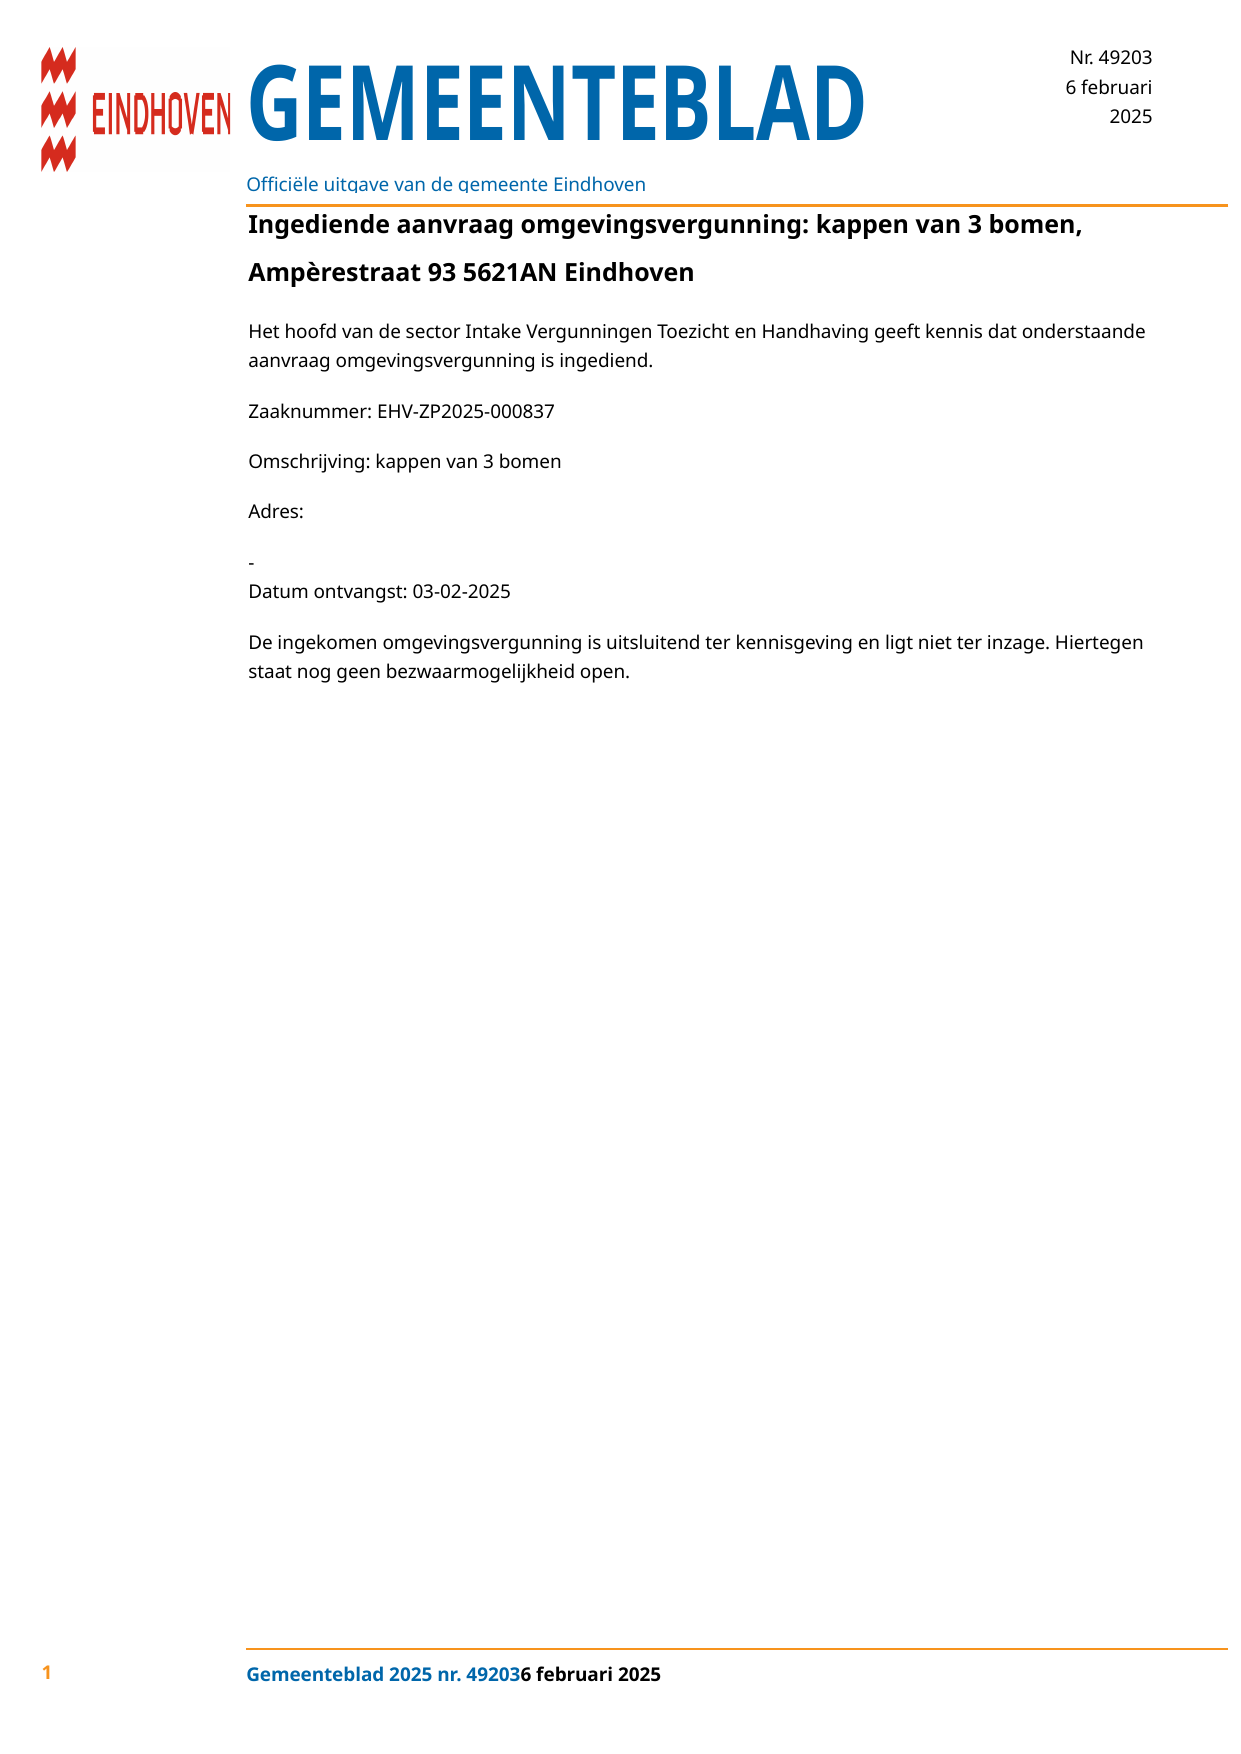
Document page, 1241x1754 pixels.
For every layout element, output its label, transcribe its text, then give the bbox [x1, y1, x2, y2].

text Omschrijving: kappen van 3 bomen [248, 448, 1152, 474]
picture [41, 47, 231, 172]
text Datum ontvangst: 03-02-2025 [248, 579, 1152, 604]
text Adres: [248, 499, 1152, 524]
text Ingediende aanvraag omgevingsvergunning: kappen van 3 bomen, Ampèrestraat 93 5621AN Eindhoven [248, 207, 1152, 288]
text Het hoofd van de sector Intake Vergunningen Toezicht en Handhaving geeft kennis dat onderstaande aanvraag omgevingsvergunning is ingediend. [248, 318, 1152, 373]
text De ingekomen omgevingsvergunning is uitsluitend ter kennisgeving en ligt niet ter inzage. Hiertegen staat nog geen bezwaarmogelijkheid open. [248, 629, 1152, 684]
text Zaaknummer: EHV-ZP2025-000837 [248, 398, 1152, 424]
